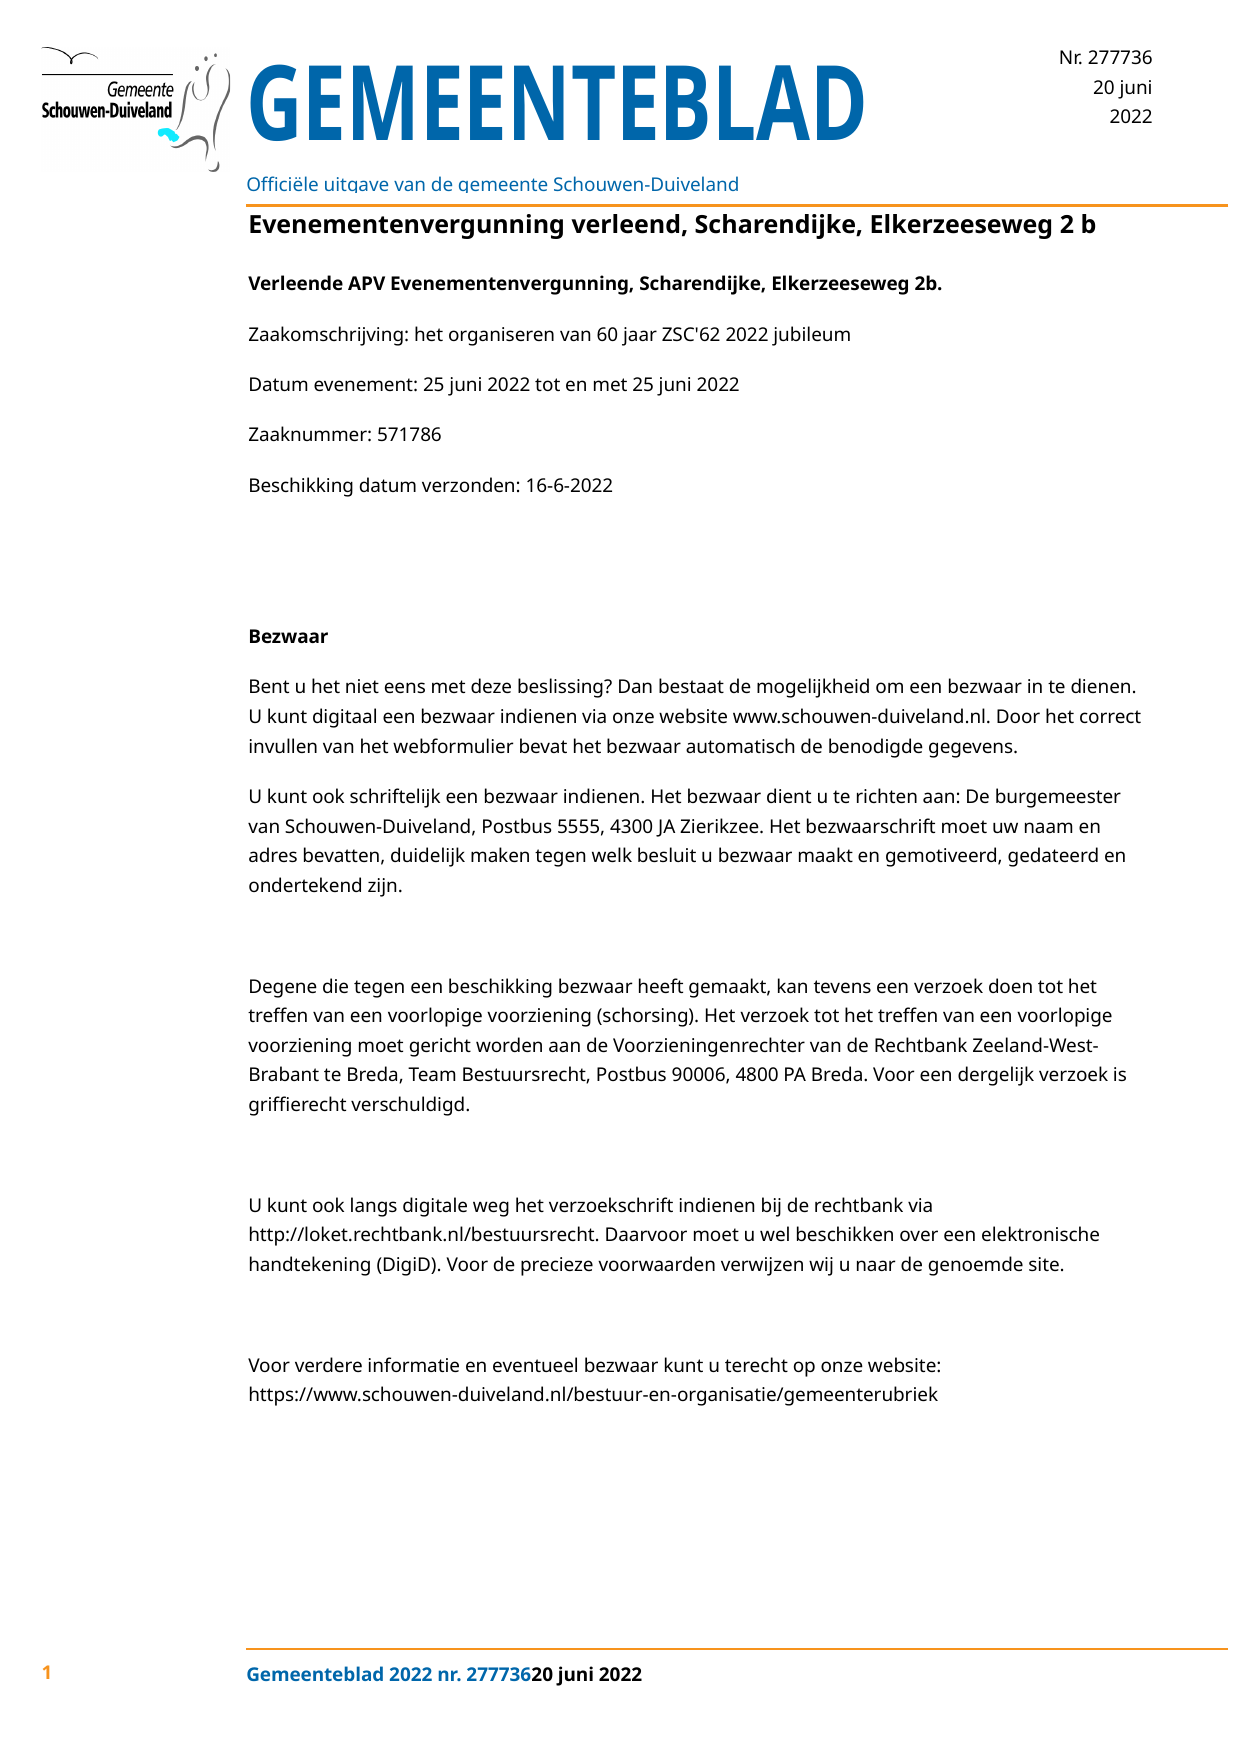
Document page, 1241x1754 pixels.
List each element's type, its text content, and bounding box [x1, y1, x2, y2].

text Voor verdere informatie en eventueel bezwaar kunt u terecht op onze website: https://www.schouwen-duiveland.nl/bestuur-en-organisatie/gemeenterubriek [248, 1352, 1152, 1407]
text Degene die tegen een beschikking bezwaar heeft gemaakt, kan tevens een verzoek doen tot het treffen van een voorlopige voorziening (schorsing). Het verzoek tot het treffen van een voorlopige voorziening moet gericht worden aan de Voorzieningenrechter van de Rechtbank Zeeland-West-Brabant te Breda, Team Bestuursrecht, Postbus 90006, 4800 PA Breda. Voor een dergelijk verzoek is griffierecht verschuldigd. [248, 973, 1152, 1117]
text Bezwaar [248, 623, 1152, 649]
text Bent u het niet eens met deze beslissing? Dan bestaat de mogelijkheid om een bezwaar in te dienen. U kunt digitaal een bezwaar indienen via onze website www.schouwen-duiveland.nl. Door het correct invullen van het webformulier bevat het bezwaar automatisch de benodigde gegevens. [248, 674, 1152, 758]
text Verleende APV Evenementenvergunning, Scharendijke, Elkerzeeseweg 2b. [248, 270, 1152, 296]
text Beschikking datum verzonden: 16-6-2022 [248, 472, 1152, 498]
text Evenementenvergunning verleend, Scharendijke, Elkerzeeseweg 2 b [248, 207, 1152, 241]
picture [41, 47, 231, 172]
text U kunt ook schriftelijk een bezwaar indienen. Het bezwaar dient u te richten aan: De burgemeester van Schouwen-Duiveland, Postbus 5555, 4300 JA Zierikzee. Het bezwaarschrift moet uw naam en adres bevatten, duidelijk maken tegen welk besluit u bezwaar maakt en gemotiveerd, gedateerd en ondertekend zijn. [248, 783, 1152, 898]
text Datum evenement: 25 juni 2022 tot en met 25 juni 2022 [248, 371, 1152, 397]
text Zaakomschrijving: het organiseren van 60 jaar ZSC'62 2022 jubileum [248, 321, 1152, 346]
text Zaaknummer: 571786 [248, 422, 1152, 447]
text U kunt ook langs digitale weg het verzoekschrift indienen bij de rechtbank via http://loket.rechtbank.nl/bestuursrecht. Daarvoor moet u wel beschikken over een elektronische handtekening (DigiD). Voor de precieze voorwaarden verwijzen wij u naar de genoemde site. [248, 1192, 1152, 1277]
